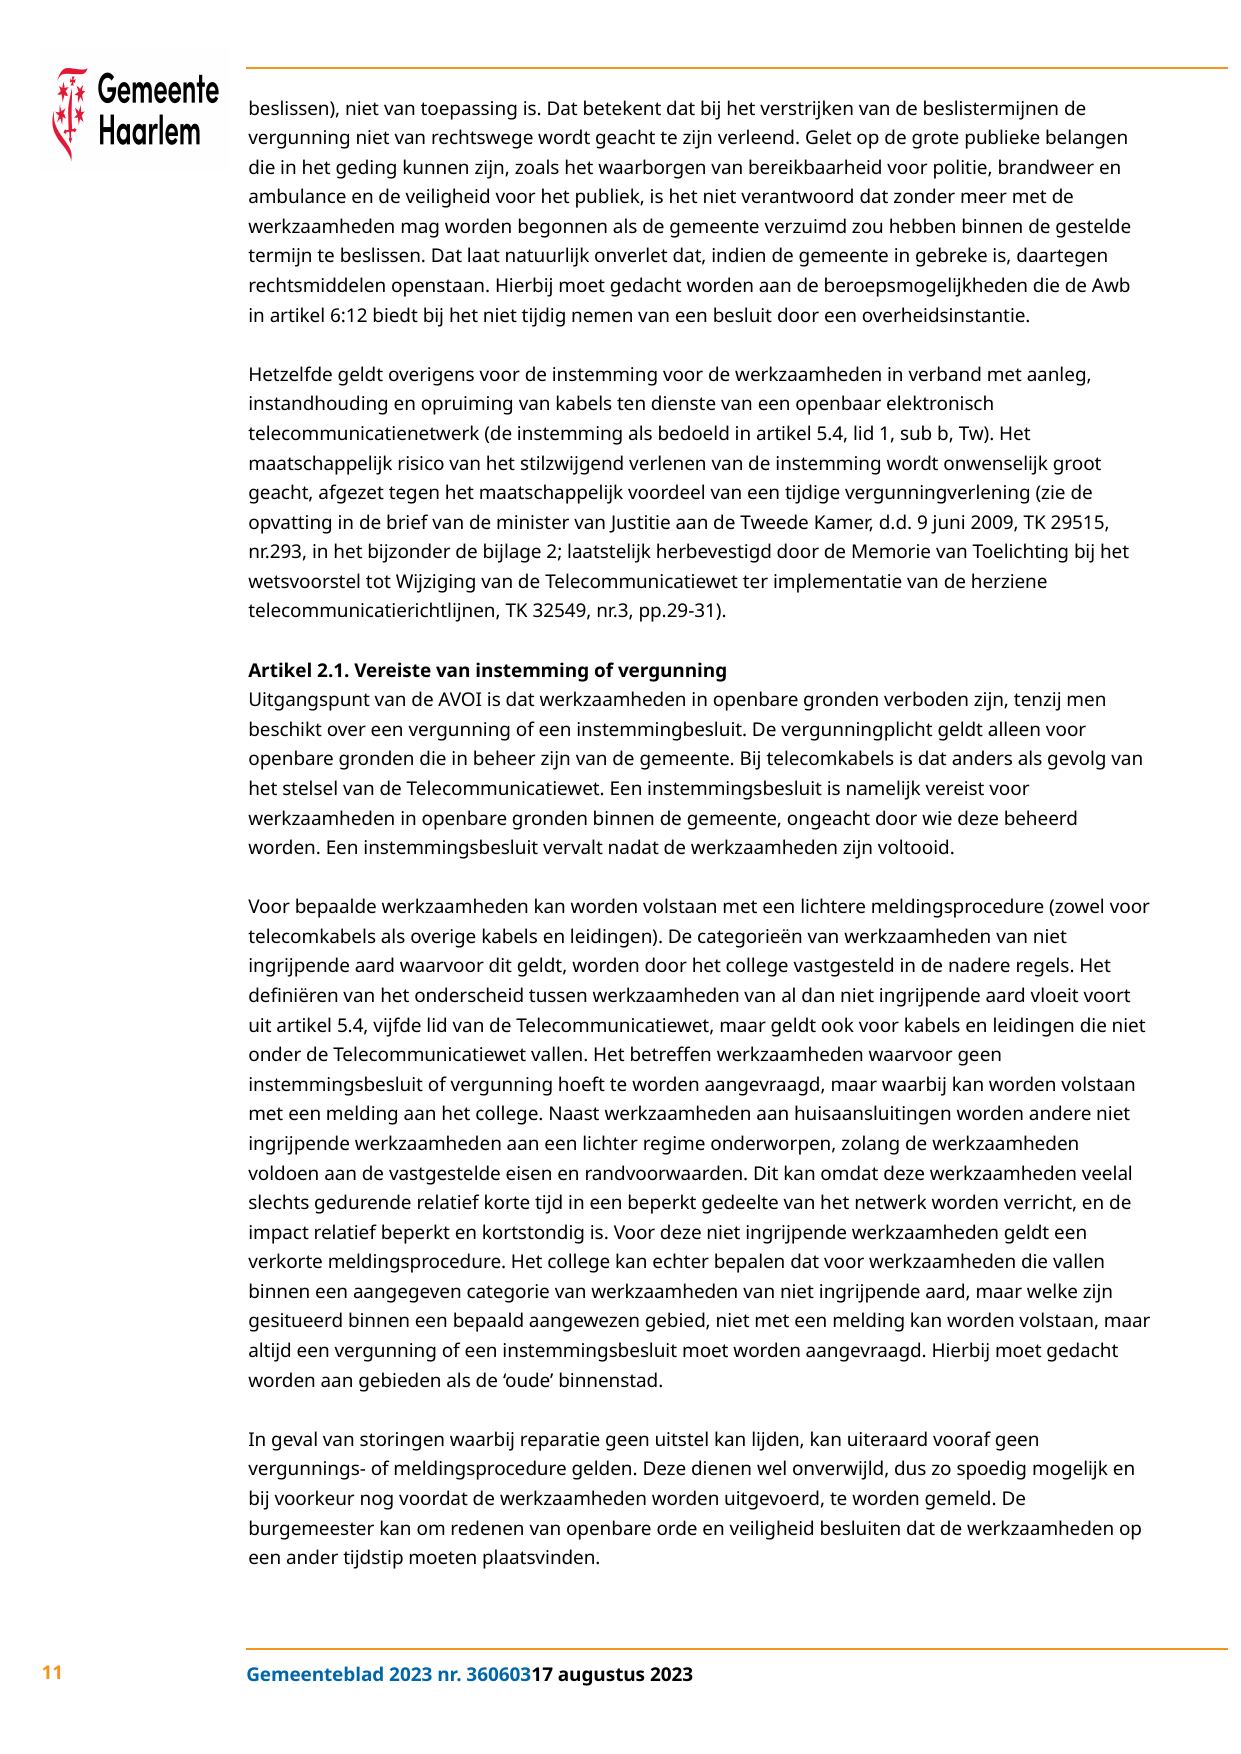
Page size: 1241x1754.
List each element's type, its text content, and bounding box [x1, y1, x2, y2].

text Artikel 2.1. Vereiste van instemming of vergunning [248, 657, 1152, 683]
text Uitgangspunt van de AVOI is dat werkzaamheden in openbare gronden verboden zijn, tenzij men beschikt over een vergunning of een instemmingbesluit. De vergunningplicht geldt alleen voor openbare gronden die in beheer zijn van de gemeente. Bij telecomkabels is dat anders als gevolg van het stelsel van de Telecommunicatiewet. Een instemmingsbesluit is namelijk vereist voor werkzaamheden in openbare gronden binnen de gemeente, ongeacht door wie deze beheerd worden. Een instemmingsbesluit vervalt nadat de werkzaamheden zijn voltooid. [248, 686, 1152, 860]
text Voor bepaalde werkzaamheden kan worden volstaan met een lichtere meldingsprocedure (zowel voor telecomkabels als overige kabels en leidingen). De categorieën van werkzaamheden van niet ingrijpende aard waarvoor dit geldt, worden door het college vastgesteld in de nadere regels. Het definiëren van het onderscheid tussen werkzaamheden van al dan niet ingrijpende aard vloeit voort uit artikel 5.4, vijfde lid van de Telecommunicatiewet, maar geldt ook voor kabels en leidingen die niet onder de Telecommunicatiewet vallen. Het betreffen werkzaamheden waarvoor geen instemmingsbesluit of vergunning hoeft te worden aangevraagd, maar waarbij kan worden volstaan met een melding aan het college. Naast werkzaamheden aan huisaansluitingen worden andere niet ingrijpende werkzaamheden aan een lichter regime onderworpen, zolang de werkzaamheden voldoen aan de vastgestelde eisen en randvoorwaarden. Dit kan omdat deze werkzaamheden veelal slechts gedurende relatief korte tijd in een beperkt gedeelte van het netwerk worden verricht, en de impact relatief beperkt en kortstondig is. Voor deze niet ingrijpende werkzaamheden geldt een verkorte meldingsprocedure. Het college kan echter bepalen dat voor werkzaamheden die vallen binnen een aangegeven categorie van werkzaamheden van niet ingrijpende aard, maar welke zijn gesitueerd binnen een bepaald aangewezen gebied, niet met een melding kan worden volstaan, maar altijd een vergunning of een instemmingsbesluit moet worden aangevraagd. Hierbij moet gedacht worden aan gebieden als de ‘oude’ binnenstad. [248, 893, 1152, 1393]
text In geval van storingen waarbij reparatie geen uitstel kan lijden, kan uiteraard vooraf geen vergunnings- of meldingsprocedure gelden. Deze dienen wel onverwijld, dus zo spoedig mogelijk en bij voorkeur nog voordat de werkzaamheden worden uitgevoerd, te worden gemeld. De burgemeester kan om redenen van openbare orde en veiligheid besluiten dat de werkzaamheden op een ander tijdstip moeten plaatsvinden. [248, 1426, 1152, 1570]
picture [41, 47, 231, 172]
text Hetzelfde geldt overigens voor de instemming voor de werkzaamheden in verband met aanleg, instandhouding en opruiming van kabels ten dienste van een openbaar elektronisch telecommunicatienetwerk (de instemming als bedoeld in artikel 5.4, lid 1, sub b, Tw). Het maatschappelijk risico van het stilzwijgend verlenen van de instemming wordt onwenselijk groot geacht, afgezet tegen het maatschappelijk voordeel van een tijdige vergunningverlening (zie de opvatting in de brief van de minister van Justitie aan de Tweede Kamer, d.d. 9 juni 2009, TK 29515, nr.293, in het bijzonder de bijlage 2; laatstelijk herbevestigd door de Memorie van Toelichting bij het wetsvoorstel tot Wijziging van de Telecommunicatiewet ter implementatie van de herziene telecommunicatierichtlijnen, TK 32549, nr.3, pp.29-31). [248, 361, 1152, 623]
text beslissen), niet van toepassing is. Dat betekent dat bij het verstrijken van de beslistermijnen de vergunning niet van rechtswege wordt geacht te zijn verleend. Gelet op de grote publieke belangen die in het geding kunnen zijn, zoals het waarborgen van bereikbaarheid voor politie, brandweer en ambulance en de veiligheid voor het publiek, is het niet verantwoord dat zonder meer met de werkzaamheden mag worden begonnen als de gemeente verzuimd zou hebben binnen de gestelde termijn te beslissen. Dat laat natuurlijk onverlet dat, indien de gemeente in gebreke is, daartegen rechtsmiddelen openstaan. Hierbij moet gedacht worden aan de beroepsmogelijkheden die de Awb in artikel 6:12 biedt bij het niet tijdig nemen van een besluit door een overheidsinstantie. [248, 95, 1152, 328]
